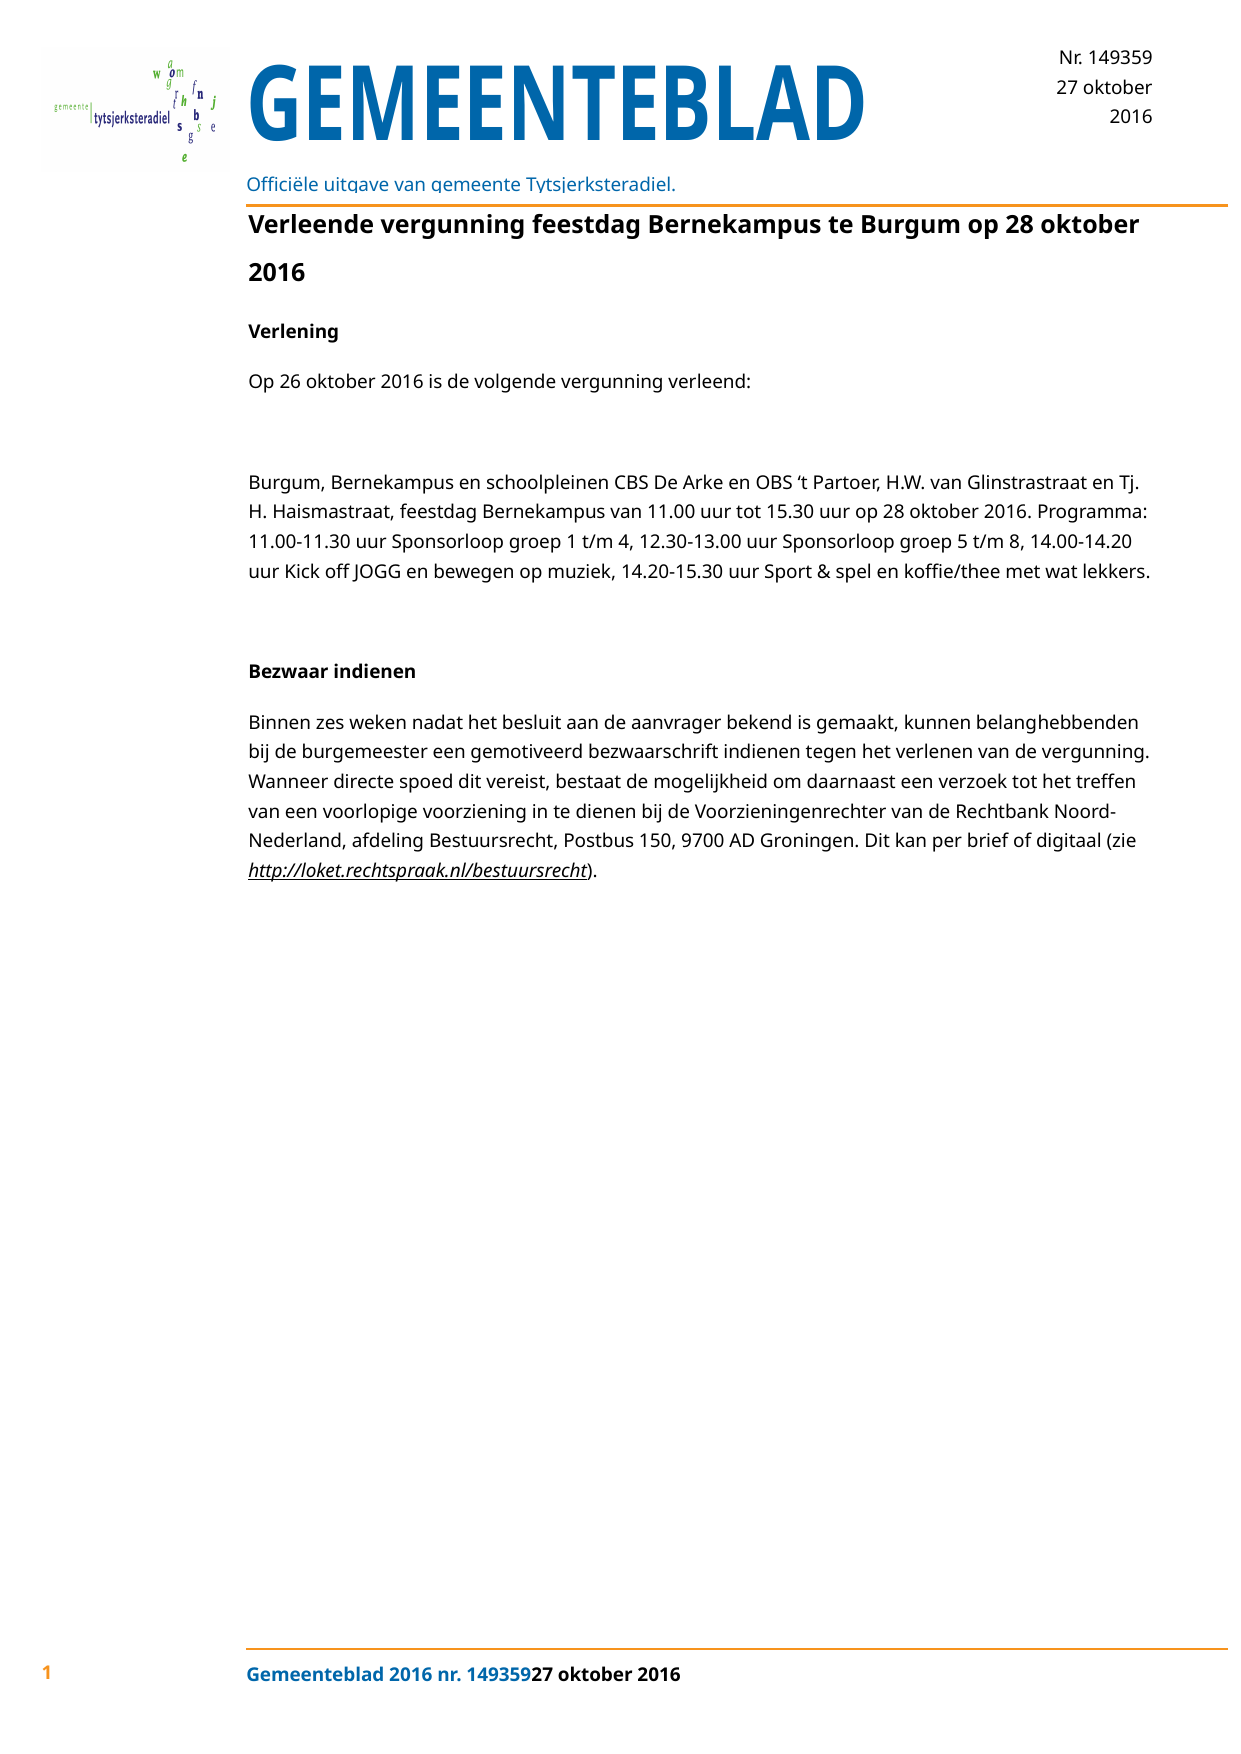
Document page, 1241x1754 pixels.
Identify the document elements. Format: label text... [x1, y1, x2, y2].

text Burgum, Bernekampus en schoolpleinen CBS De Arke en OBS ‘t Partoer, H.W. van Glinstrastraat en Tj. H. Haismastraat, feestdag Bernekampus van 11.00 uur tot 15.30 uur op 28 oktober 2016. Programma: 11.00-11.30 uur Sponsorloop groep 1 t/m 4, 12.30-13.00 uur Sponsorloop groep 5 t/m 8, 14.00-14.20 uur Kick off JOGG en bewegen op muziek, 14.20-15.30 uur Sport & spel en koffie/thee met wat lekkers. [248, 469, 1152, 584]
text Verlening [248, 318, 1152, 344]
text Verleende vergunning feestdag Bernekampus te Burgum op 28 oktober 2016 [248, 207, 1152, 288]
text Bezwaar indienen [248, 659, 1152, 684]
text Op 26 oktober 2016 is de volgende vergunning ver­leend: [248, 368, 1152, 394]
picture [41, 47, 231, 172]
text Binnen zes weken nadat het besluit aan de aanvrager bekend is gemaakt, kunnen belang­hebbenden bij de burgemeester een gemotiveerd bezwaarschrift indienen tegen het verlenen van de ver­gunning. Wanneer directe spoed dit vereist, bestaat de mogelijkheid om daarnaast een verzoek tot het treffen van een voorlopige voorziening in te dienen bij de Voorzieningenrechter van de Rechtbank Noord-Nederland, afdeling Bestuursrecht, Postbus 150, 9700 AD Groningen. Dit kan per brief of digitaal (zie http://loket.rechtspraak.nl/bestuursrecht). [248, 709, 1152, 883]
